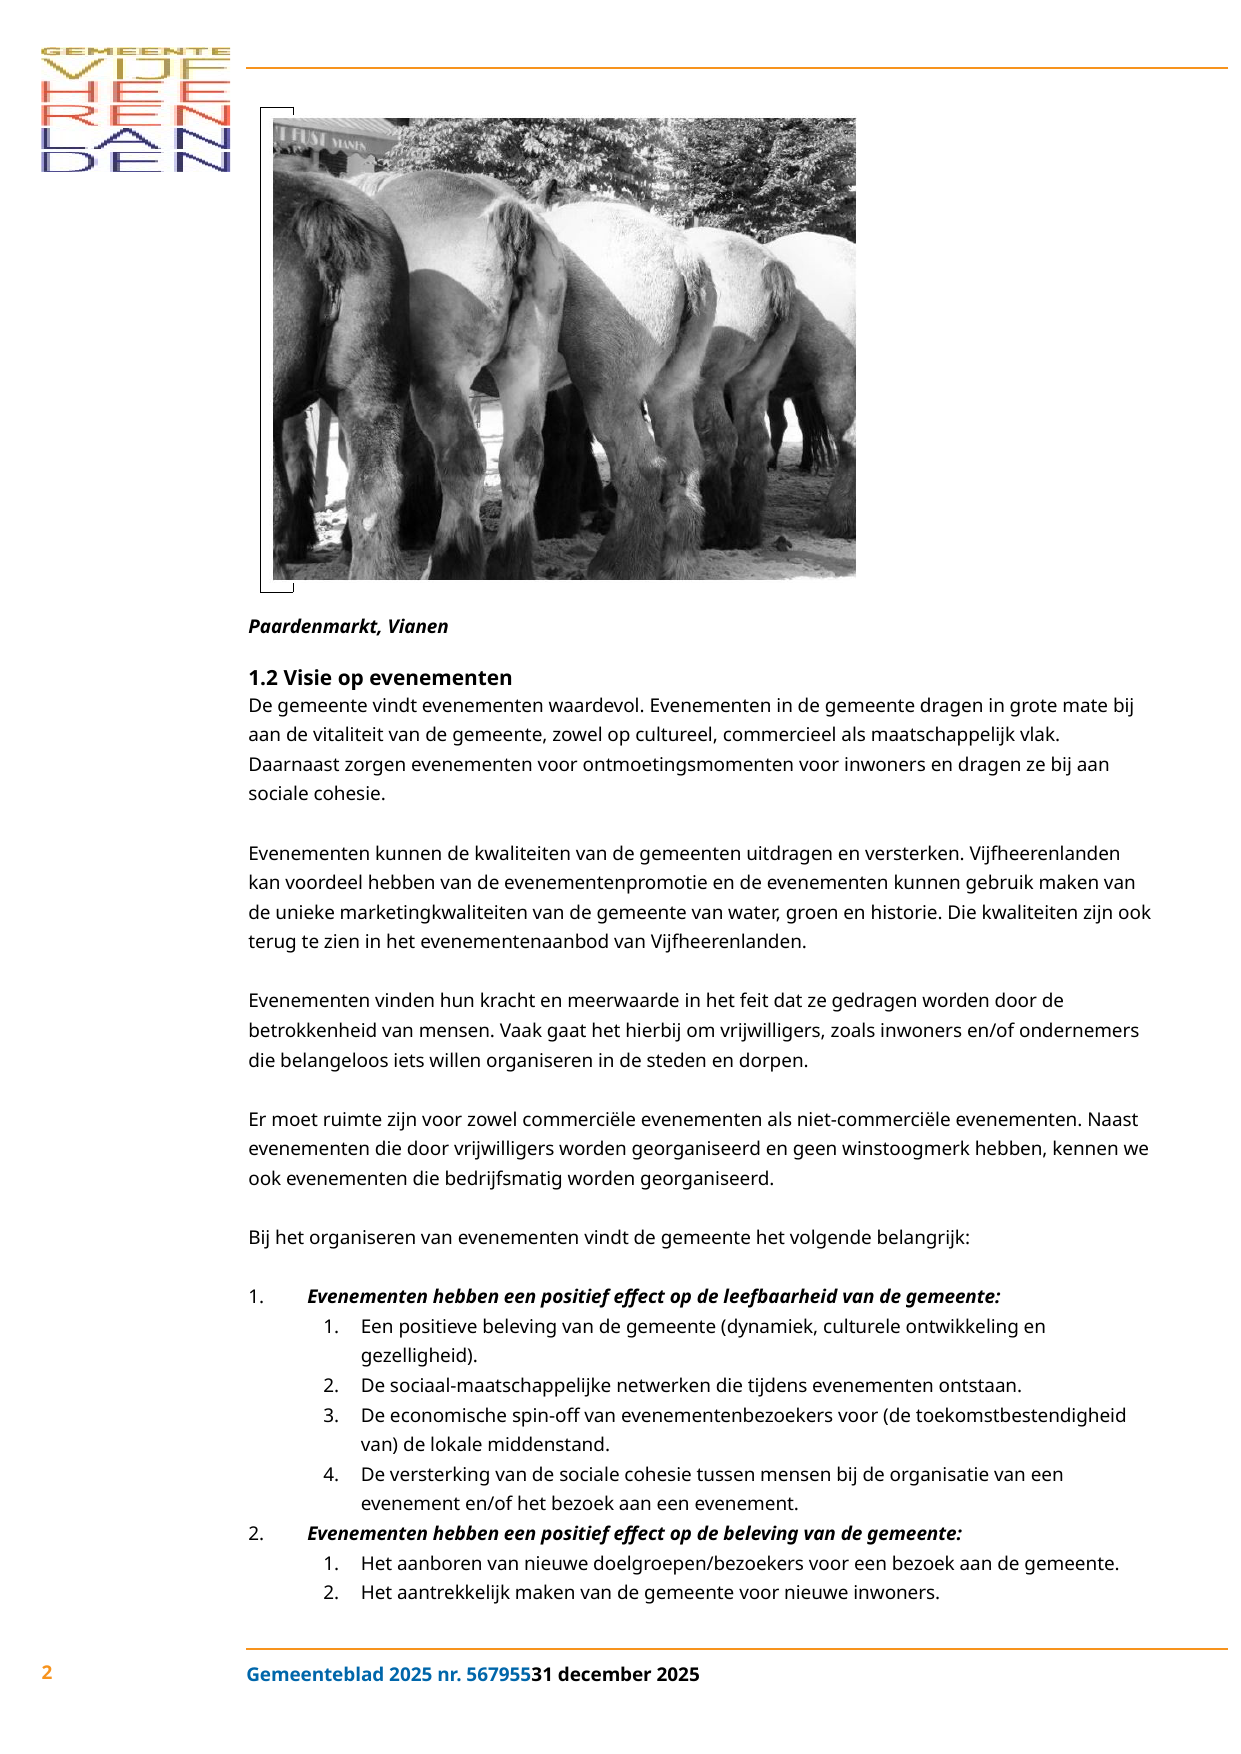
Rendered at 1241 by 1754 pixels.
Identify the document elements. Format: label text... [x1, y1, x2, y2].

text Evenementen vinden hun kracht en meerwaarde in het feit dat ze gedragen worden door de betrokkenheid van mensen. Vaak gaat het hierbij om vrijwilligers, zoals inwoners en/of ondernemers die belangeloos iets willen organiseren in de steden en dorpen. [248, 988, 1152, 1073]
text Evenementen kunnen de kwaliteiten van de gemeenten uitdragen en versterken. Vijfheerenlanden kan voordeel hebben van de evenementenpromotie en de evenementen kunnen gebruik maken van de unieke marketingkwaliteiten van de gemeente van water, groen en historie. Die kwaliteiten zijn ook terug te zien in het evenementenaanbod van Vijfheerenlanden. [248, 840, 1152, 954]
text De gemeente vindt evenementen waardevol. Evenementen in de gemeente dragen in grote mate bij aan de vitaliteit van de gemeente, zowel op cultureel, commercieel als maatschappelijk vlak. Daarnaast zorgen evenementen voor ontmoetingsmomenten voor inwoners en dragen ze bij aan sociale cohesie. [248, 692, 1152, 806]
list Evenementen hebben een positief effect op de beleving van de gemeente: [248, 1520, 1152, 1546]
picture [41, 47, 231, 172]
text 1.2 Visie op evenementen [248, 663, 1152, 692]
list Het aanboren van nieuwe doelgroepen/bezoekers voor een bezoek aan de gemeente. [323, 1550, 1152, 1576]
text Paardenmarkt, Vianen [248, 613, 1152, 639]
list Het aantrekkelijk maken van de gemeente voor nieuwe inwoners. [323, 1579, 1152, 1605]
list De economische spin-off van evenementenbezoekers voor (de toekomstbestendigheid van) de lokale middenstand. [323, 1402, 1152, 1457]
picture [268, 115, 860, 583]
text Bij het organiseren van evenementen vindt de gemeente het volgende belangrijk: [248, 1224, 1152, 1250]
list De sociaal-maatschappelijke netwerken die tijdens evenementen ontstaan. [323, 1372, 1152, 1398]
list Een positieve beleving van de gemeente (dynamiek, culturele ontwikkeling en gezelligheid). [323, 1313, 1152, 1368]
list Evenementen hebben een positief effect op de leefbaarheid van de gemeente: [248, 1283, 1152, 1309]
list De versterking van de sociale cohesie tussen mensen bij de organisatie van een evenement en/of het bezoek aan een evenement. [323, 1461, 1152, 1516]
text Er moet ruimte zijn voor zowel commerciële evenementen als niet-commerciële evenementen. Naast evenementen die door vrijwilligers worden georganiseerd en geen winstoogmerk hebben, kennen we ook evenementen die bedrijfsmatig worden georganiseerd. [248, 1106, 1152, 1191]
